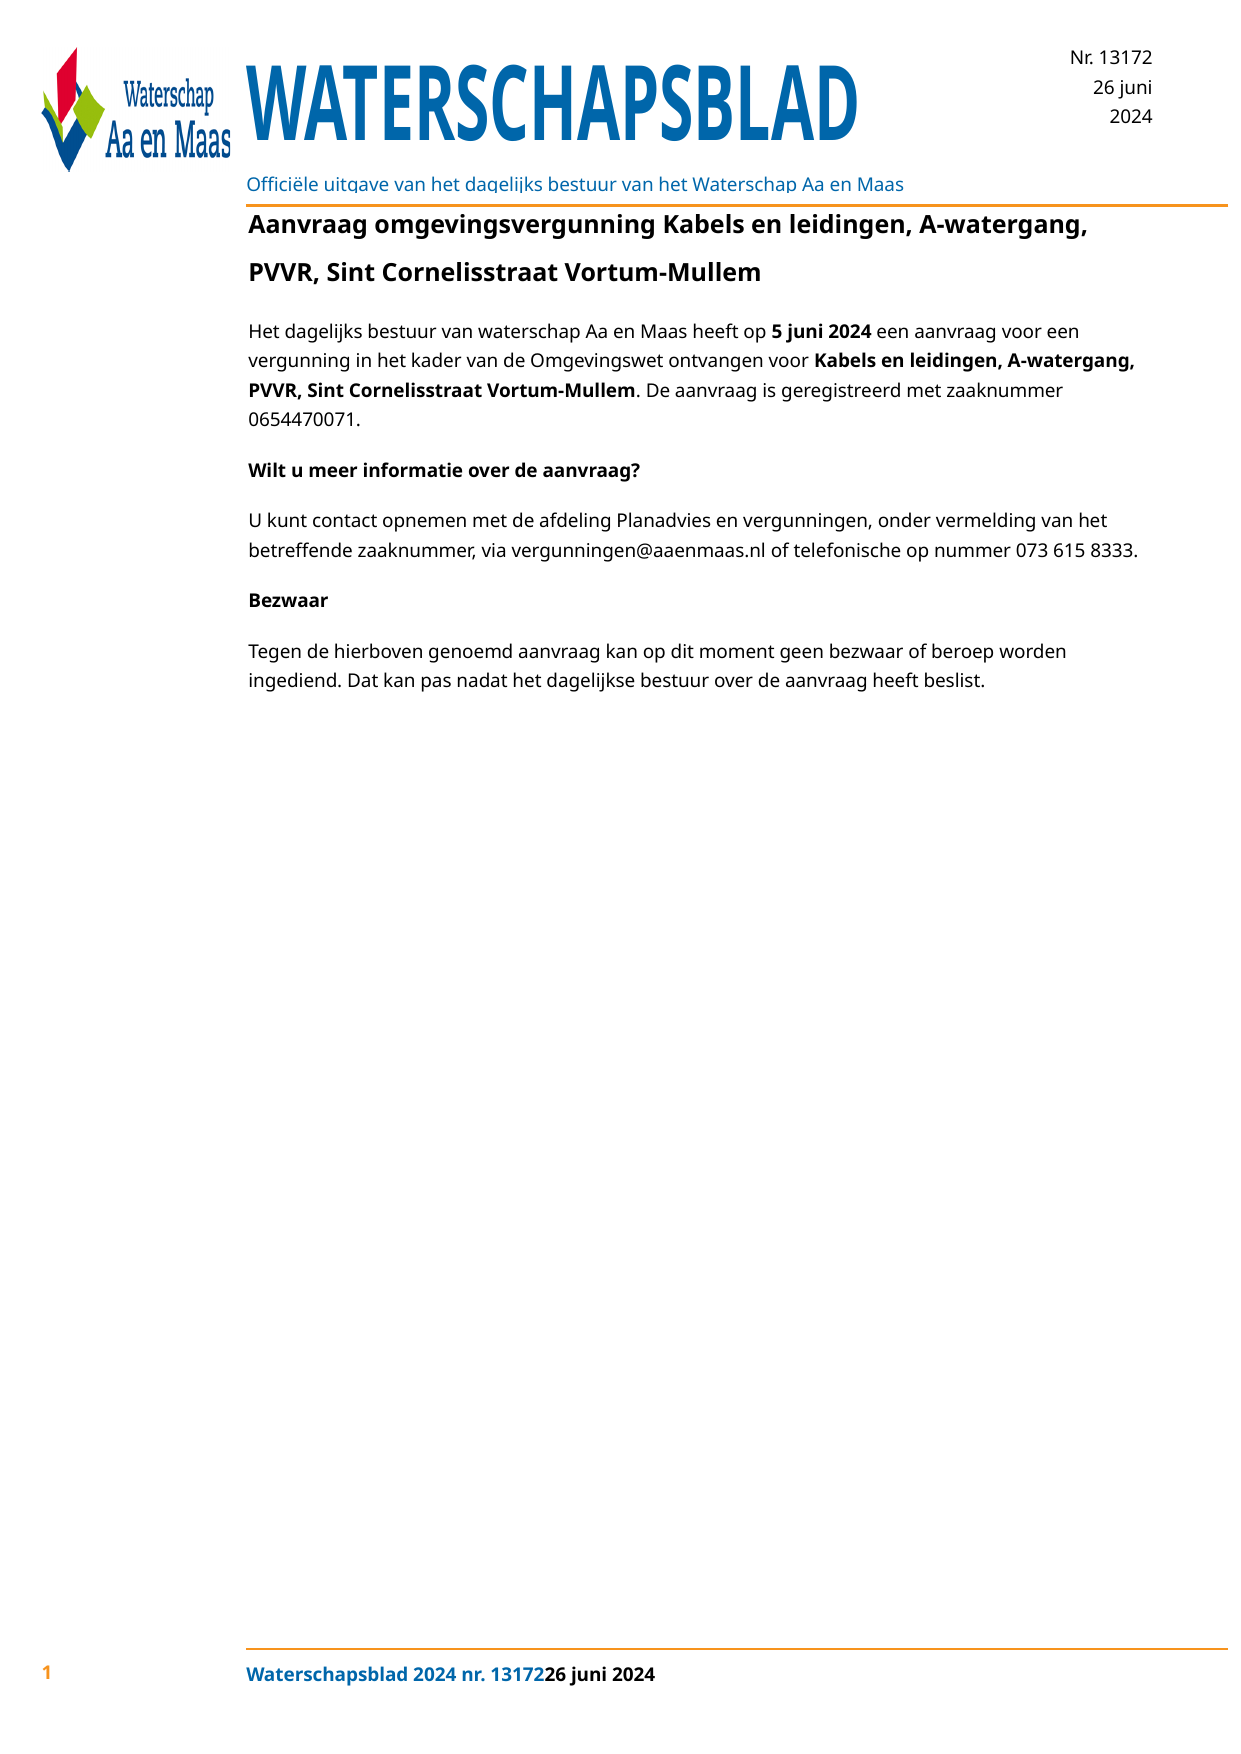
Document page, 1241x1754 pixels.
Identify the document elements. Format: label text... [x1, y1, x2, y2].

text Het dagelijks bestuur van waterschap Aa en Maas heeft op 5 juni 2024 een aanvraag voor een vergunning in het kader van de Omgevingswet ontvangen voor Kabels en leidingen, A-watergang, PVVR, Sint Cornelisstraat Vortum-Mullem. De aanvraag is geregistreerd met zaaknummer 0654470071. [248, 318, 1152, 432]
picture [41, 47, 231, 172]
text U kunt contact opnemen met de afdeling Planadvies en vergunningen, onder vermelding van het betreffende zaaknummer, via vergunningen@aaenmaas.nl of telefonische op nummer 073 615 8333. [248, 507, 1152, 563]
text Tegen de hierboven genoemd aanvraag kan op dit moment geen bezwaar of beroep worden ingediend. Dat kan pas nadat het dagelijkse bestuur over de aanvraag heeft beslist. [248, 638, 1152, 693]
text Aanvraag omgevingsvergunning Kabels en leidingen, A-watergang, PVVR, Sint Cornelisstraat Vortum-Mullem [248, 207, 1152, 288]
text Wilt u meer informatie over de aanvraag? [248, 457, 1152, 483]
text Bezwaar [248, 587, 1152, 613]
